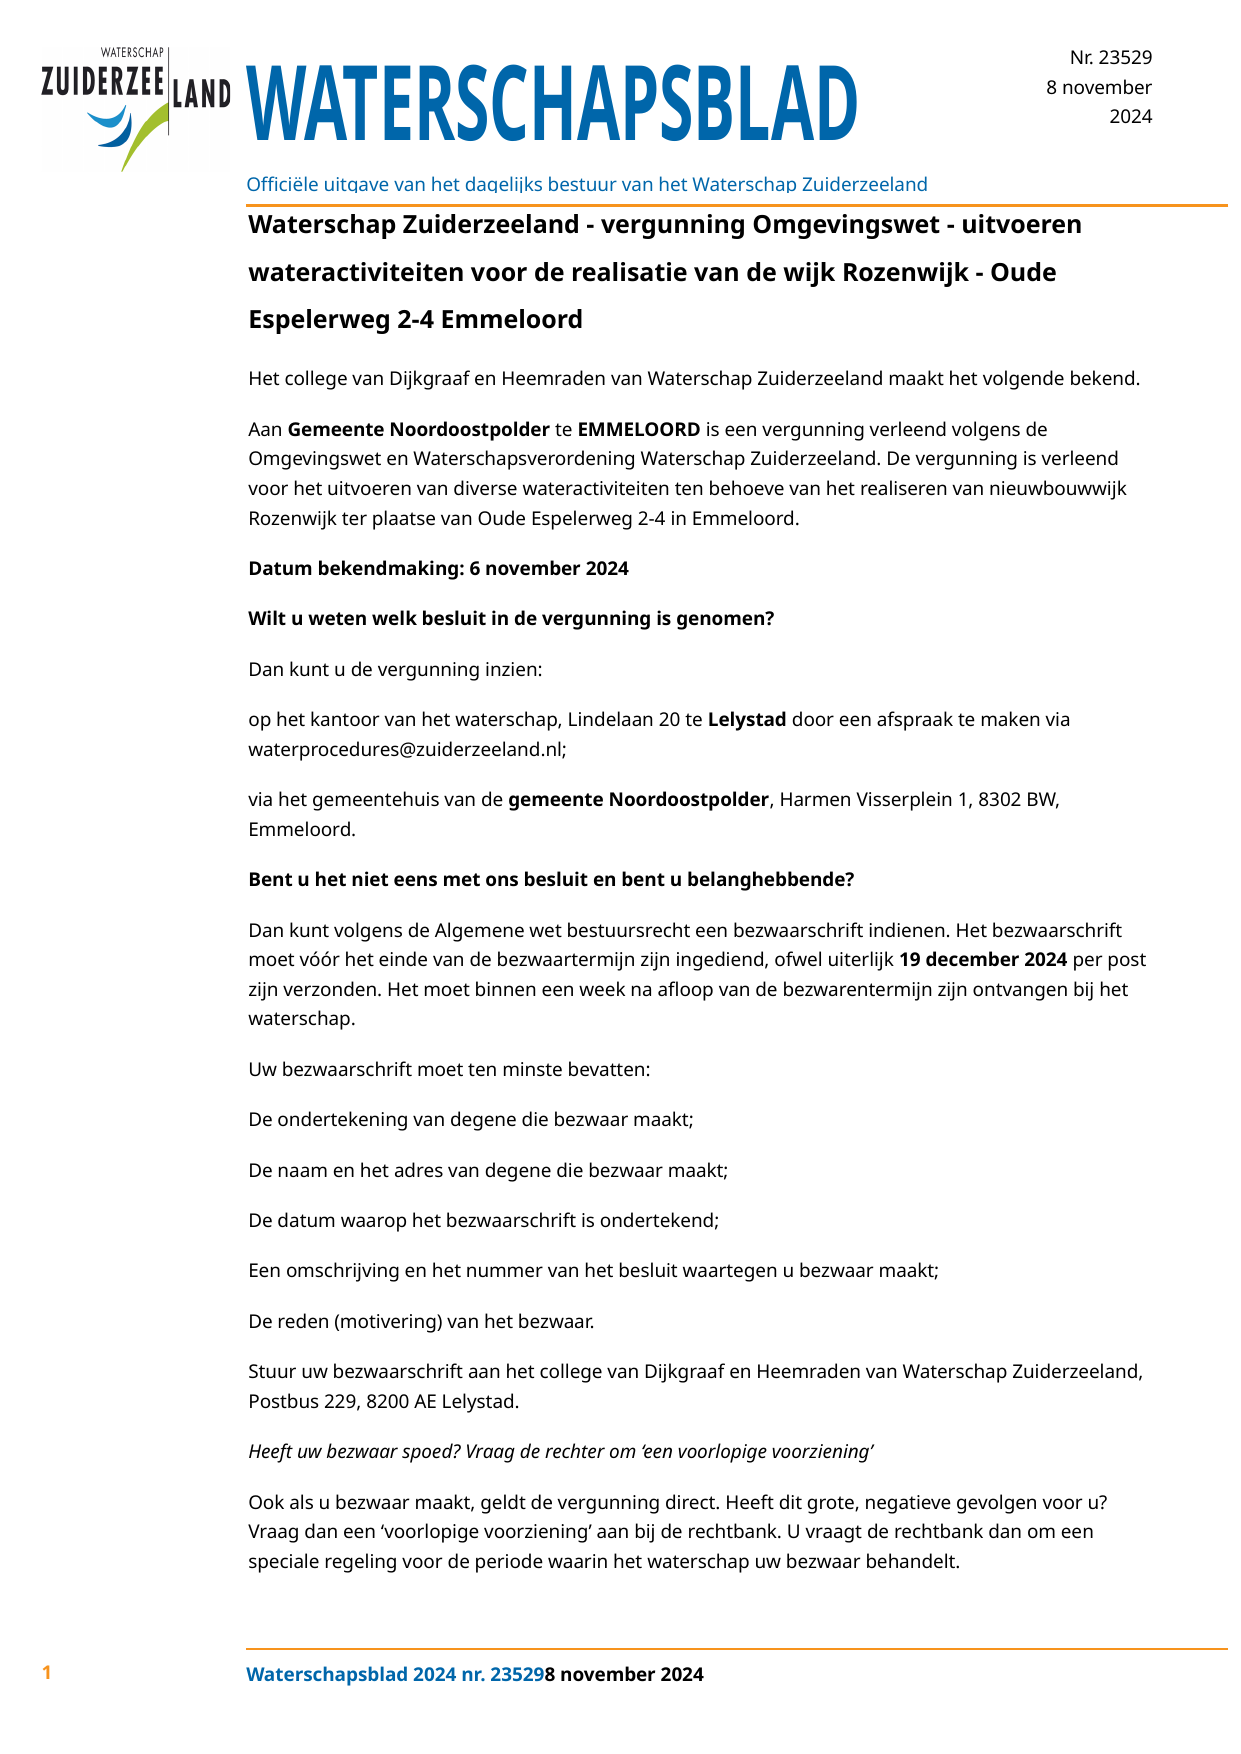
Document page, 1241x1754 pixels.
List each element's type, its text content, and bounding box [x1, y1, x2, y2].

text Ook als u bezwaar maakt, geldt de vergunning direct. Heeft dit grote, negatieve gevolgen voor u? Vraag dan een ‘voorlopige voorziening’ aan bij de rechtbank. U vraagt de rechtbank dan om een speciale regeling voor de periode waarin het waterschap uw bezwaar behandelt. [248, 1489, 1152, 1574]
text op het kantoor van het waterschap, Lindelaan 20 te Lelystad door een afspraak te maken via waterprocedures@zuiderzeeland.nl; [248, 706, 1152, 762]
text Stuur uw bezwaarschrift aan het college van Dijkgraaf en Heemraden van Waterschap Zuiderzeeland, Postbus 229, 8200 AE Lelystad. [248, 1358, 1152, 1414]
text De ondertekening van degene die bezwaar maakt; [248, 1106, 1152, 1132]
picture [41, 47, 231, 172]
text De naam en het adres van degene die bezwaar maakt; [248, 1157, 1152, 1182]
text Datum bekendmaking: 6 november 2024 [248, 555, 1152, 581]
text De reden (motivering) van het bezwaar. [248, 1308, 1152, 1334]
text Wilt u weten welk besluit in de vergunning is genomen? [248, 606, 1152, 631]
text via het gemeentehuis van de gemeente Noordoostpolder, Harmen Visserplein 1, 8302 BW, Emmeloord. [248, 786, 1152, 842]
text Het college van Dijkgraaf en Heemraden van Waterschap Zuiderzeeland maakt het volgende bekend. [248, 366, 1152, 391]
text Aan Gemeente Noordoostpolder te EMMELOORD is een vergunning verleend volgens de Omgevingswet en Waterschapsverordening Waterschap Zuiderzeeland. De vergunning is verleend voor het uitvoeren van diverse wateractiviteiten ten behoeve van het realiseren van nieuwbouwwijk Rozenwijk ter plaatse van Oude Espelerweg 2-4 in Emmeloord. [248, 416, 1152, 530]
text Dan kunt volgens de Algemene wet bestuursrecht een bezwaarschrift indienen. Het bezwaarschrift moet vóór het einde van de bezwaartermijn zijn ingediend, ofwel uiterlijk 19 december 2024 per post zijn verzonden. Het moet binnen een week na afloop van de bezwarentermijn zijn ontvangen bij het waterschap. [248, 917, 1152, 1031]
text Bent u het niet eens met ons besluit en bent u belanghebbende? [248, 866, 1152, 892]
text Een omschrijving en het nummer van het besluit waartegen u bezwaar maakt; [248, 1258, 1152, 1283]
text Heeft uw bezwaar spoed? Vraag de rechter om ‘een voorlopige voorziening’ [248, 1438, 1152, 1464]
text Dan kunt u de vergunning inzien: [248, 656, 1152, 682]
text De datum waarop het bezwaarschrift is ondertekend; [248, 1207, 1152, 1233]
text Waterschap Zuiderzeeland - vergunning Omgevingswet - uitvoeren wateractiviteiten voor de realisatie van de wijk Rozenwijk - Oude Espelerweg 2-4 Emmeloord [248, 207, 1152, 336]
text Uw bezwaarschrift moet ten minste bevatten: [248, 1056, 1152, 1082]
